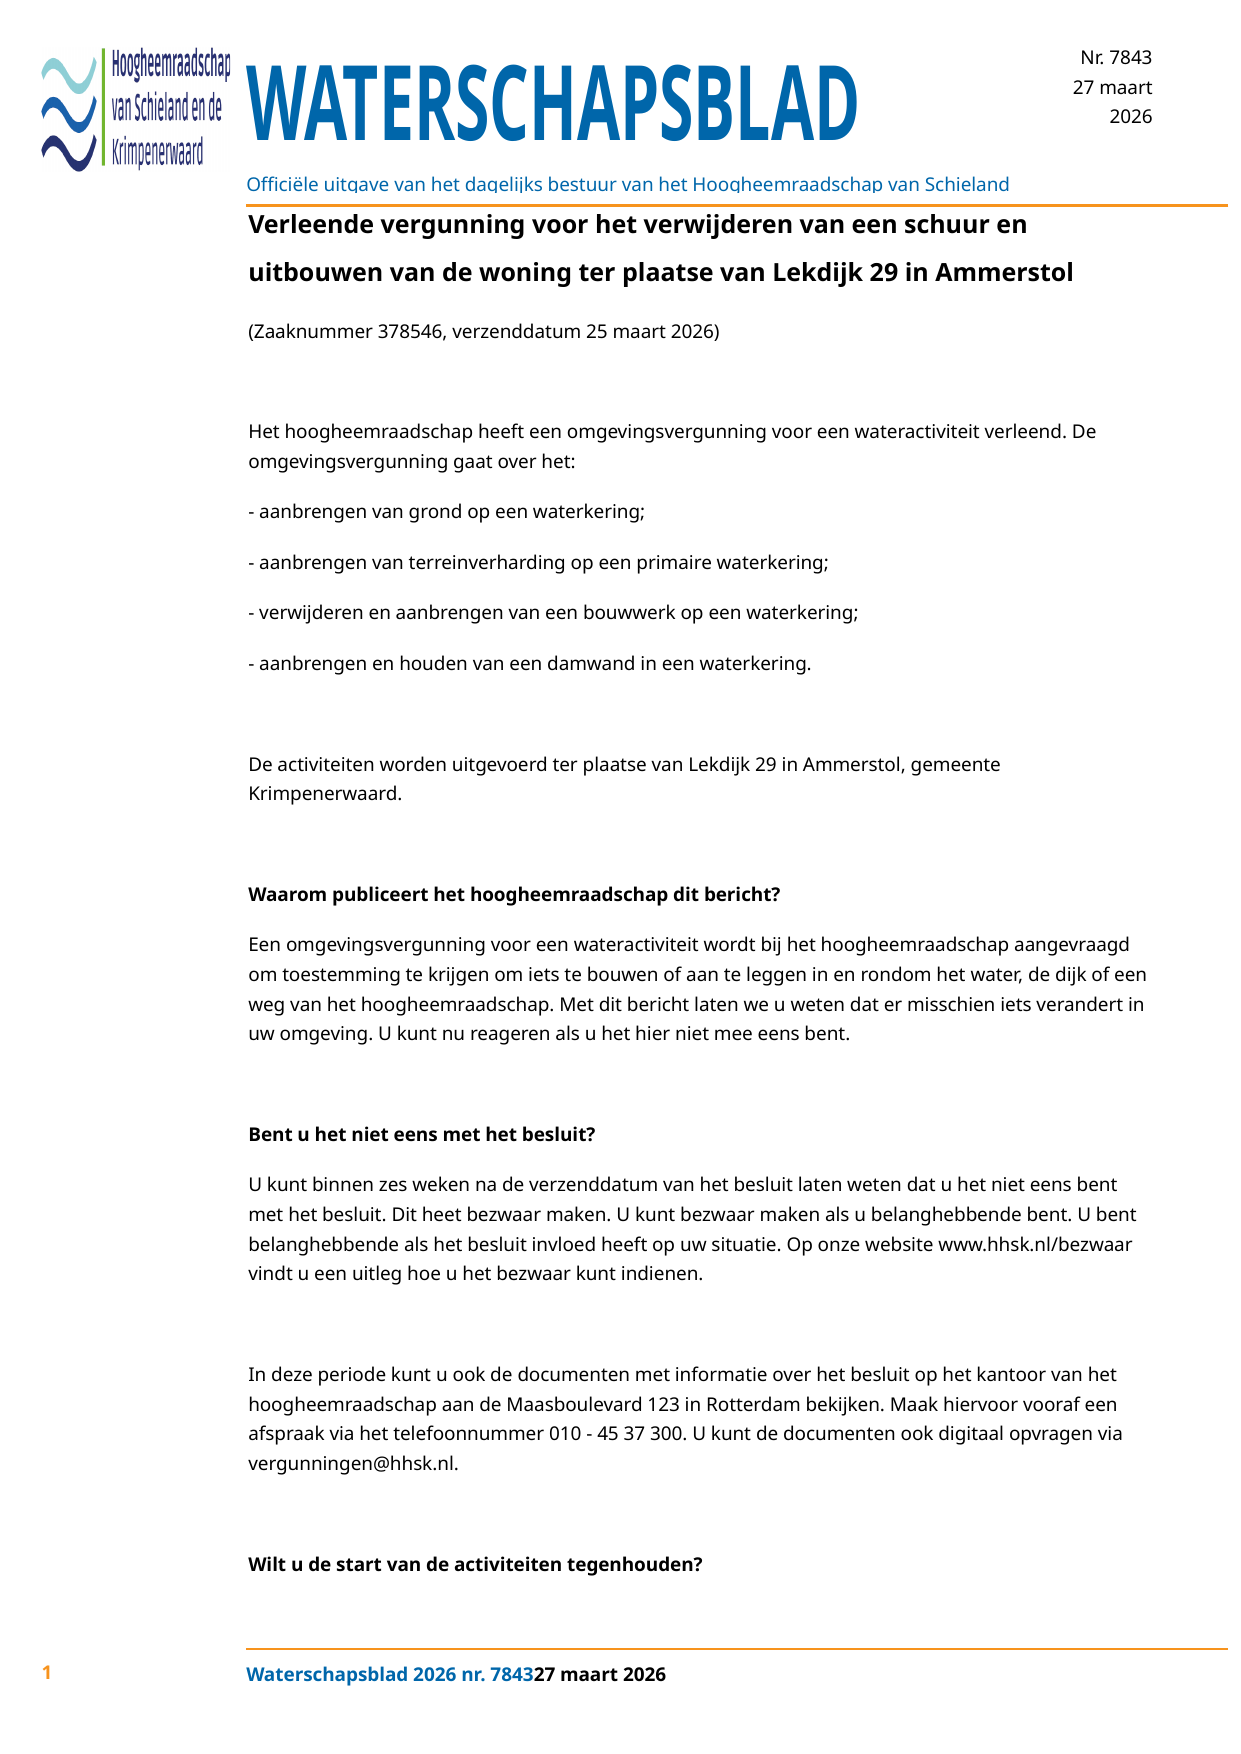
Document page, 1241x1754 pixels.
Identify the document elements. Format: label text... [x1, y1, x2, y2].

text In deze periode kunt u ook de documenten met informatie over het besluit op het kantoor van het hoogheemraadschap aan de Maasboulevard 123 in Rotterdam bekijken. Maak hiervoor vooraf een afspraak via het telefoonnummer 010 - 45 37 300. U kunt de documenten ook digitaal opvragen via vergunningen@hhsk.nl. [248, 1361, 1152, 1476]
text (Zaaknummer 378546, verzenddatum 25 maart 2026) [248, 318, 1152, 344]
text Wilt u de start van de activiteiten tegenhouden? [248, 1551, 1152, 1577]
text - aanbrengen van terreinverharding op een primaire waterkering; [248, 549, 1152, 575]
text - aanbrengen en houden van een damwand in een waterkering. [248, 650, 1152, 676]
text - aanbrengen van grond op een waterkering; [248, 499, 1152, 524]
text - verwijderen en aanbrengen van een bouwwerk op een waterkering; [248, 599, 1152, 625]
text De activiteiten worden uitgevoerd ter plaatse van Lekdijk 29 in Ammerstol, gemeente Krimpenerwaard. [248, 751, 1152, 806]
text Bent u het niet eens met het besluit? [248, 1121, 1152, 1147]
text Een omgevingsvergunning voor een wateractiviteit wordt bij het hoogheemraadschap aangevraagd om toestemming te krijgen om iets te bouwen of aan te leggen in en rondom het water, de dijk of een weg van het hoogheemraadschap. Met dit bericht laten we u weten dat er misschien iets verandert in uw omgeving. U kunt nu reageren als u het hier niet mee eens bent. [248, 932, 1152, 1046]
text Verleende vergunning voor het verwijderen van een schuur en uitbouwen van de woning ter plaatse van Lekdijk 29 in Ammerstol [248, 207, 1152, 288]
text U kunt binnen zes weken na de verzenddatum van het besluit laten weten dat u het niet eens bent met het besluit. Dit heet bezwaar maken. U kunt bezwaar maken als u belanghebbende bent. U bent belanghebbende als het besluit invloed heeft op uw situatie. Op onze website www.hhsk.nl/bezwaar vindt u een uitleg hoe u het bezwaar kunt indienen. [248, 1172, 1152, 1286]
picture [41, 47, 231, 172]
text Het hoogheemraadschap heeft een omgevingsvergunning voor een wateractiviteit verleend. De omgevingsvergunning gaat over het: [248, 419, 1152, 474]
text Waarom publiceert het hoogheemraadschap dit bericht? [248, 881, 1152, 907]
